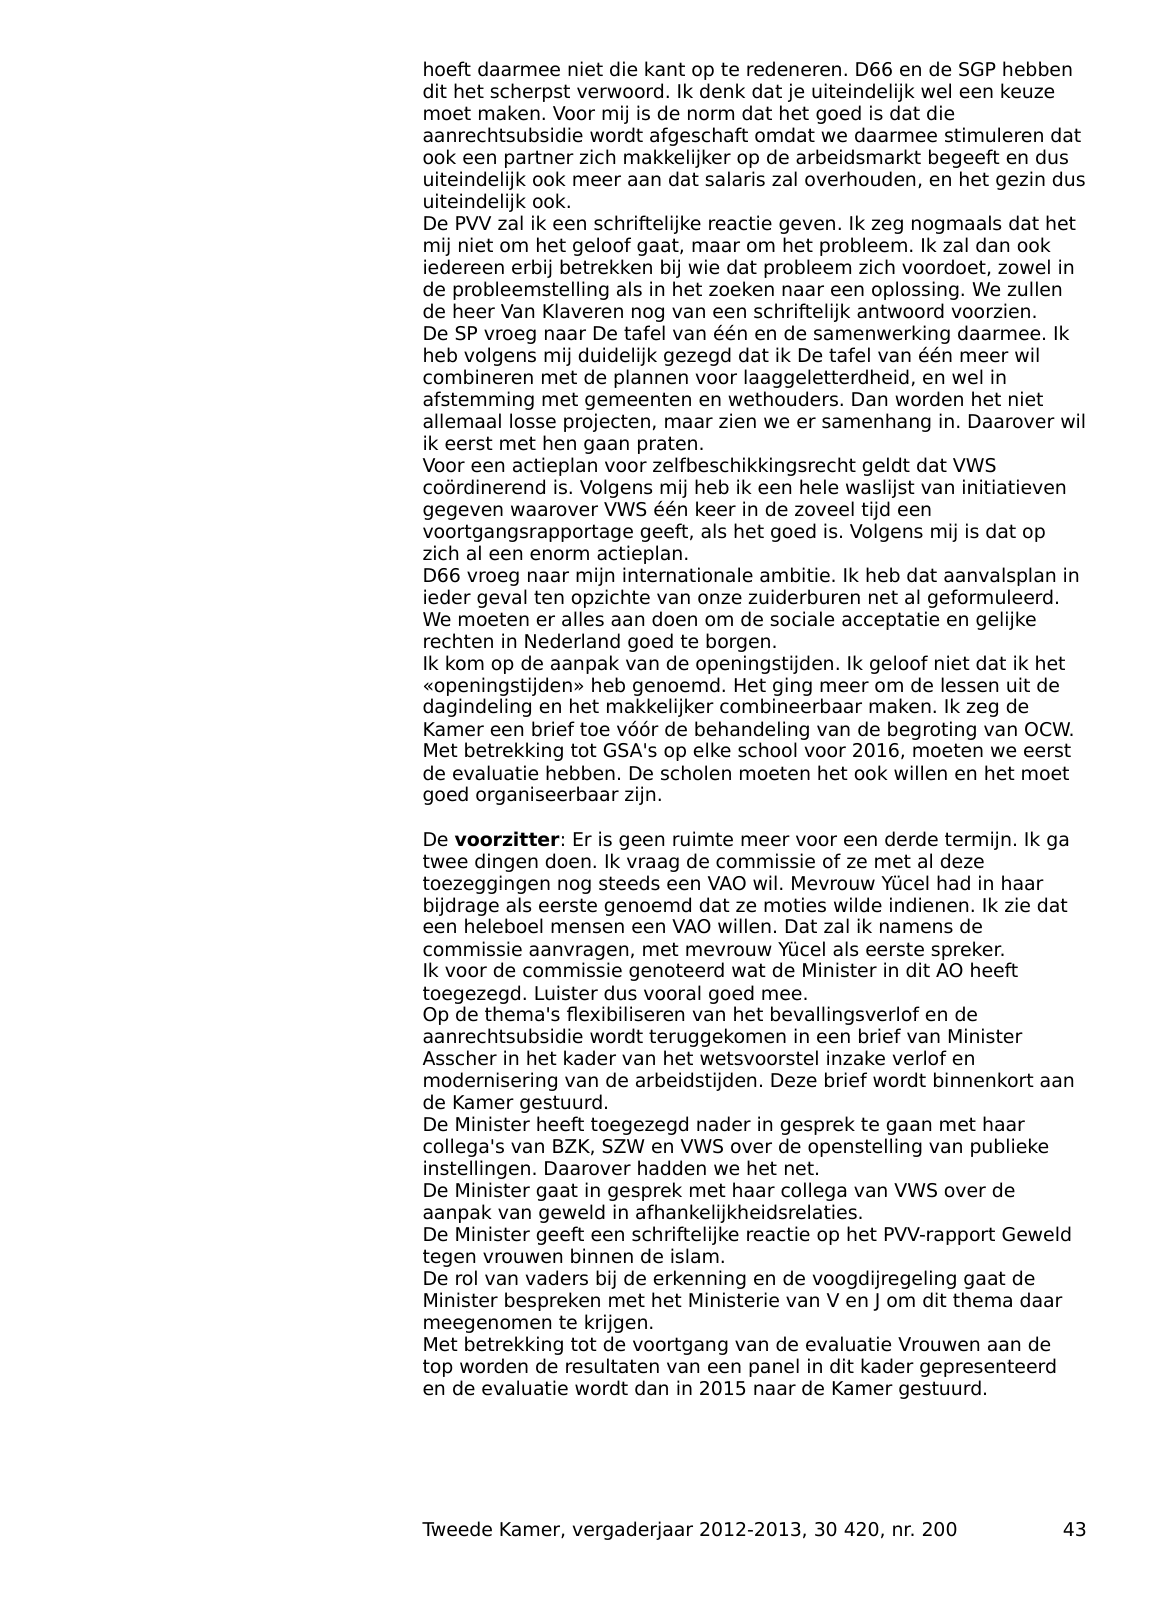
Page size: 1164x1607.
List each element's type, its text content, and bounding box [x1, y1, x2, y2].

text D66 vroeg naar mijn internationale ambitie. Ik heb dat aanvalsplan in ieder geval ten opzichte van onze zuiderburen net al geformuleerd. We moeten er alles aan doen om de sociale acceptatie en gelijke rechten in Nederland goed te borgen. [422, 564, 1087, 652]
text De voorzitter: Er is geen ruimte meer voor een derde termijn. Ik ga twee dingen doen. Ik vraag de commissie of ze met al deze toezeggingen nog steeds een VAO wil. Mevrouw Yücel had in haar bijdrage als eerste genoemd dat ze moties wilde indienen. Ik zie dat een heleboel mensen een VAO willen. Dat zal ik namens de commissie aanvragen, met mevrouw Yücel als eerste spreker. [422, 828, 1087, 960]
text Ik voor de commissie genoteerd wat de Minister in dit AO heeft toegezegd. Luister dus vooral goed mee. [422, 960, 1087, 1004]
text De Minister heeft toegezegd nader in gesprek te gaan met haar collega's van BZK, SZW en VWS over de openstelling van publieke instellingen. Daarover hadden we het net. [422, 1114, 1087, 1180]
text Met betrekking tot GSA's op elke school voor 2016, moeten we eerst de evaluatie hebben. De scholen moeten het ook willen en het moet goed organiseerbaar zijn. [422, 740, 1087, 806]
text Ik kom op de aanpak van de openingstijden. Ik geloof niet dat ik het «openingstijden» heb genoemd. Het ging meer om de lessen uit de dagindeling en het makkelijker combineerbaar maken. Ik zeg de Kamer een brief toe vóór de behandeling van de begroting van OCW. [422, 652, 1087, 740]
text Met betrekking tot de voortgang van de evaluatie Vrouwen aan de top worden de resultaten van een panel in dit kader gepresenteerd en de evaluatie wordt dan in 2015 naar de Kamer gestuurd. [422, 1334, 1087, 1400]
text De Minister gaat in gesprek met haar collega van VWS over de aanpak van geweld in afhankelijkheidsrelaties. [422, 1180, 1087, 1224]
text De Minister geeft een schriftelijke reactie op het PVV-rapport Geweld tegen vrouwen binnen de islam. [422, 1224, 1087, 1268]
text Op de thema's flexibiliseren van het bevallingsverlof en de aanrechtsubsidie wordt teruggekomen in een brief van Minister Asscher in het kader van het wetsvoorstel inzake verlof en modernisering van de arbeidstijden. Deze brief wordt binnenkort aan de Kamer gestuurd. [422, 1004, 1087, 1114]
text De PVV zal ik een schriftelijke reactie geven. Ik zeg nogmaals dat het mij niet om het geloof gaat, maar om het probleem. Ik zal dan ook iedereen erbij betrekken bij wie dat probleem zich voordoet, zowel in de probleemstelling als in het zoeken naar een oplossing. We zullen de heer Van Klaveren nog van een schriftelijk antwoord voorzien. [422, 213, 1087, 323]
text De SP vroeg naar De tafel van één en de samenwerking daarmee. Ik heb volgens mij duidelijk gezegd dat ik De tafel van één meer wil combineren met de plannen voor laaggeletterdheid, en wel in afstemming met gemeenten en wethouders. Dan worden het niet allemaal losse projecten, maar zien we er samenhang in. Daarover wil ik eerst met hen gaan praten. [422, 323, 1087, 455]
text De rol van vaders bij de erkenning en de voogdijregeling gaat de Minister bespreken met het Ministerie van V en J om dit thema daar meegenomen te krijgen. [422, 1268, 1087, 1334]
text hoeft daarmee niet die kant op te redeneren. D66 en de SGP hebben dit het scherpst verwoord. Ik denk dat je uiteindelijk wel een keuze moet maken. Voor mij is de norm dat het goed is dat die aanrechtsubsidie wordt afgeschaft omdat we daarmee stimuleren dat ook een partner zich makkelijker op de arbeidsmarkt begeeft en dus uiteindelijk ook meer aan dat salaris zal overhouden, en het gezin dus uiteindelijk ook. [422, 59, 1087, 213]
text Voor een actieplan voor zelfbeschikkingsrecht geldt dat VWS coördinerend is. Volgens mij heb ik een hele waslijst van initiatieven gegeven waarover VWS één keer in de zoveel tijd een voortgangsrapportage geeft, als het goed is. Volgens mij is dat op zich al een enorm actieplan. [422, 455, 1087, 564]
